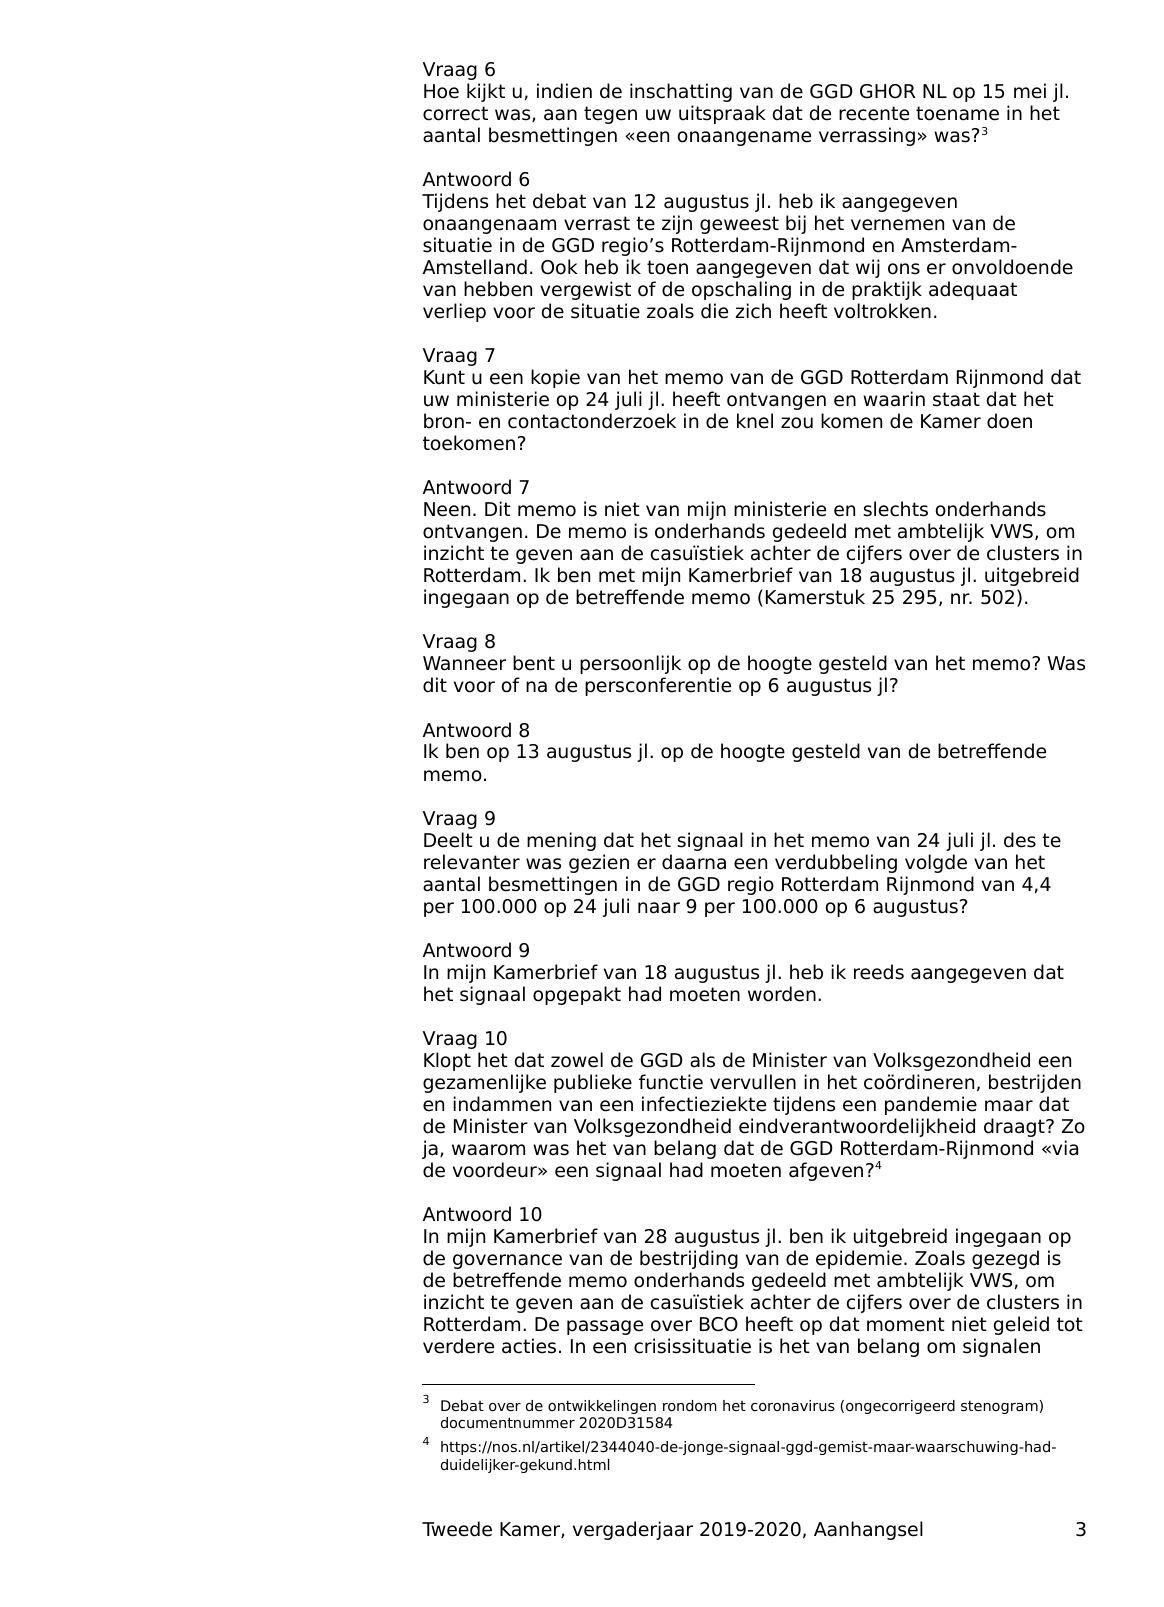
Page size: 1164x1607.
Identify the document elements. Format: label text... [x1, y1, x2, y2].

text Wanneer bent u persoonlijk op de hoogte gesteld van het memo? Was dit voor of na de persconferentie op 6 augustus jl? [422, 653, 1087, 697]
text Antwoord 8 [422, 719, 1087, 741]
text Deelt u de mening dat het signaal in het memo van 24 juli jl. des te relevanter was gezien er daarna een verdubbeling volgde van het aantal besmettingen in de GGD regio Rotterdam Rijnmond van 4,4 per 100.000 op 24 juli naar 9 per 100.000 op 6 augustus? [422, 829, 1087, 917]
text Antwoord 10 [422, 1204, 1087, 1226]
text Antwoord 9 [422, 940, 1087, 962]
text In mijn Kamerbrief van 18 augustus jl. heb ik reeds aangegeven dat het signaal opgepakt had moeten worden. [422, 962, 1087, 1006]
text Vraag 7 [422, 345, 1087, 367]
text Klopt het dat zowel de GGD als de Minister van Volksgezondheid een gezamenlijke publieke functie vervullen in het coördineren, bestrijden en indammen van een infectieziekte tijdens een pandemie maar dat de Minister van Volksgezondheid eindverantwoordelijkheid draagt? Zo ja, waarom was het van belang dat de GGD Rotterdam-Rijnmond «via de voordeur» een signaal had moeten afgeven? [422, 1050, 1087, 1182]
text Hoe kijkt u, indien de inschatting van de GGD GHOR NL op 15 mei jl. correct was, aan tegen uw uitspraak dat de recente toename in het aantal besmettingen «een onaangename verrassing» was? [422, 81, 1087, 147]
text Antwoord 6 [422, 169, 1087, 191]
text Vraag 6 [422, 59, 1087, 81]
text Vraag 8 [422, 631, 1087, 653]
text In mijn Kamerbrief van 28 augustus jl. ben ik uitgebreid ingegaan op de governance van de bestrijding van de epidemie. Zoals gezegd is de betreffende memo onderhands gedeeld met ambtelijk VWS, om inzicht te geven aan de casuïstiek achter de cijfers over de clusters in Rotterdam. De passage over BCO heeft op dat moment niet geleid tot verdere acties. In een crisissituatie is het van belang om signalen [422, 1226, 1087, 1358]
text Neen. Dit memo is niet van mijn ministerie en slechts onderhands ontvangen. De memo is onderhands gedeeld met ambtelijk VWS, om inzicht te geven aan de casuïstiek achter de cijfers over de clusters in Rotterdam. Ik ben met mijn Kamerbrief van 18 augustus jl. uitgebreid ingegaan op de betreffende memo (Kamerstuk 25 295, nr. 502). [422, 499, 1087, 609]
text Vraag 10 [422, 1028, 1087, 1050]
text Ik ben op 13 augustus jl. op de hoogte gesteld van de betreffende memo. [422, 741, 1087, 785]
text Kunt u een kopie van het memo van de GGD Rotterdam Rijnmond dat uw ministerie op 24 juli jl. heeft ontvangen en waarin staat dat het bron- en contactonderzoek in de knel zou komen de Kamer doen toekomen? [422, 367, 1087, 455]
text Vraag 9 [422, 808, 1087, 829]
text Antwoord 7 [422, 477, 1087, 499]
text https://nos.nl/artikel/2344040-de-jonge-signaal-ggd-gemist-maar-waarschuwing-had-duidelijker-gekund.html [422, 1435, 1087, 1474]
text Tijdens het debat van 12 augustus jl. heb ik aangegeven onaangenaam verrast te zijn geweest bij het vernemen van de situatie in de GGD regio’s Rotterdam-Rijnmond en Amsterdam-Amstelland. Ook heb ik toen aangegeven dat wij ons er onvoldoende van hebben vergewist of de opschaling in de praktijk adequaat verliep voor de situatie zoals die zich heeft voltrokken. [422, 191, 1087, 323]
text Debat over de ontwikkelingen rondom het coronavirus (ongecorrigeerd stenogram) documentnummer 2020D31584 [422, 1393, 1087, 1432]
